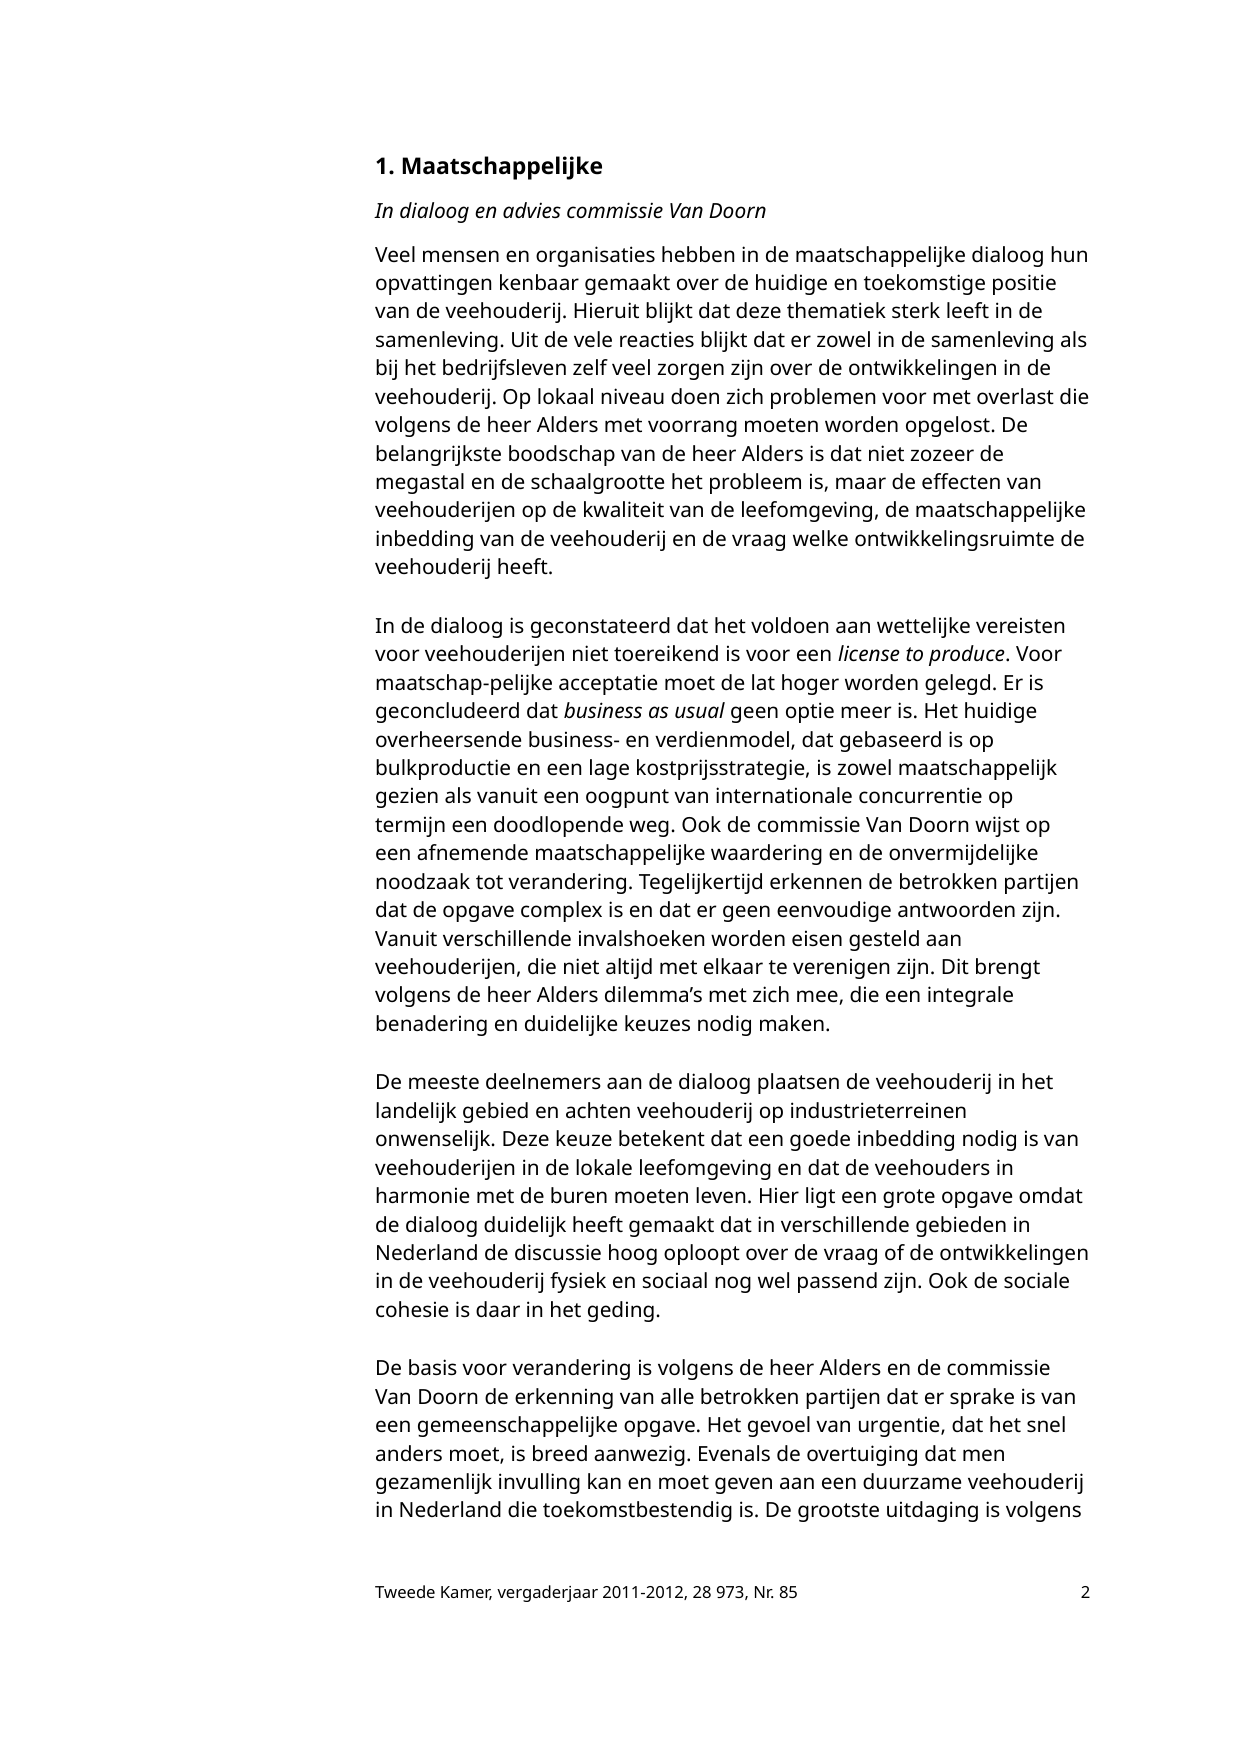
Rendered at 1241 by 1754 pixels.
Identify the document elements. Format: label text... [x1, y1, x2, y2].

text Veel mensen en organisaties hebben in de maatschappelijke dialoog hun opvattingen kenbaar gemaakt over de huidige en toekomstige positie van de veehouderij. Hieruit blijkt dat deze thematiek sterk leeft in de samenleving. Uit de vele reacties blijkt dat er zowel in de samenleving als bij het bedrijfsleven zelf veel zorgen zijn over de ontwikkelingen in de veehouderij. Op lokaal niveau doen zich problemen voor met overlast die volgens de heer Alders met voorrang moeten worden opgelost. De belangrijkste boodschap van de heer Alders is dat niet zozeer de megastal en de schaalgrootte het probleem is, maar de effecten van veehouderijen op de kwaliteit van de leefomgeving, de maatschappelijke inbedding van de veehouderij en de vraag welke ontwikkelingsruimte de veehouderij heeft. [375, 240, 1090, 581]
text In dialoog en advies commissie Van Doorn [375, 196, 1090, 225]
subtitle 1. Maatschappelijke [375, 150, 1090, 181]
text De meeste deelnemers aan de dialoog plaatsen de veehouderij in het landelijk gebied en achten veehouderij op industrieterreinen onwenselijk. Deze keuze betekent dat een goede inbedding nodig is van veehouderijen in de lokale leefomgeving en dat de veehouders in harmonie met de buren moeten leven. Hier ligt een grote opgave omdat de dialoog duidelijk heeft gemaakt dat in verschillende gebieden in Nederland de discussie hoog oploopt over de vraag of de ontwikkelingen in de veehouderij fysiek en sociaal nog wel passend zijn. Ook de sociale cohesie is daar in het geding. [375, 1067, 1090, 1323]
text In de dialoog is geconstateerd dat het voldoen aan wettelijke vereisten voor veehouderijen niet toereikend is voor een license to produce. Voor maatschap-pelijke acceptatie moet de lat hoger worden gelegd. Er is geconcludeerd dat business as usual geen optie meer is. Het huidige overheersende business- en verdienmodel, dat gebaseerd is op bulkproductie en een lage kostprijsstrategie, is zowel maatschappelijk gezien als vanuit een oogpunt van internationale concurrentie op termijn een doodlopende weg. Ook de commissie Van Doorn wijst op een afnemende maatschappelijke waardering en de onvermijdelijke noodzaak tot verandering. Tegelijkertijd erkennen de betrokken partijen dat de opgave complex is en dat er geen eenvoudige antwoorden zijn. Vanuit verschillende invalshoeken worden eisen gesteld aan veehouderijen, die niet altijd met elkaar te verenigen zijn. Dit brengt volgens de heer Alders dilemma’s met zich mee, die een integrale benadering en duidelijke keuzes nodig maken. [375, 611, 1090, 1037]
text De basis voor verandering is volgens de heer Alders en de commissie Van Doorn de erkenning van alle betrokken partijen dat er sprake is van een gemeenschappelijke opgave. Het gevoel van urgentie, dat het snel anders moet, is breed aanwezig. Evenals de overtuiging dat men gezamenlijk invulling kan en moet geven aan een duurzame veehouderij in Nederland die toekomstbestendig is. De grootste uitdaging is volgens [375, 1353, 1090, 1524]
